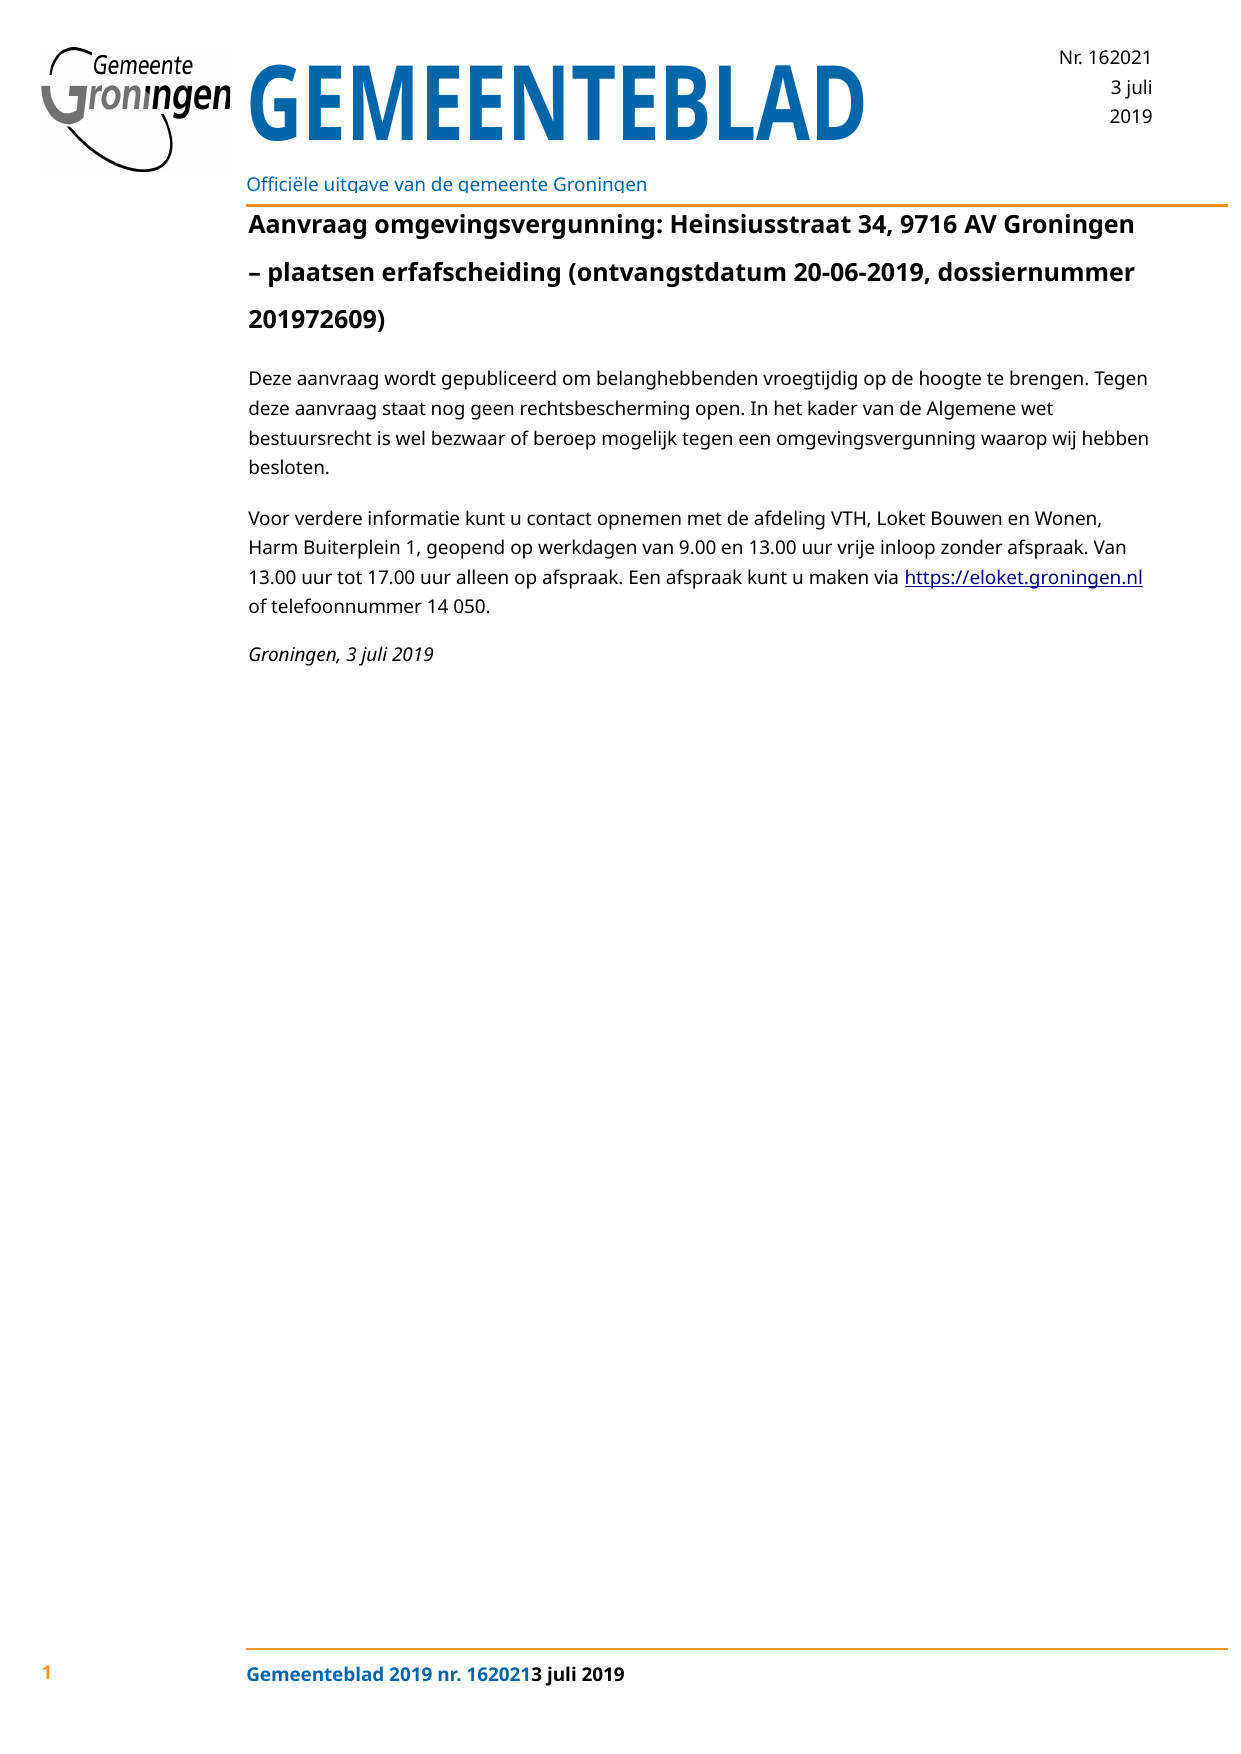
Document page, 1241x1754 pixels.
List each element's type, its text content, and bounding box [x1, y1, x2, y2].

text Deze aanvraag wordt gepubliceerd om belanghebbenden vroegtijdig op de hoogte te brengen. Tegen deze aanvraag staat nog geen rechtsbescherming open. In het kader van de Algemene wet bestuursrecht is wel bezwaar of beroep mogelijk tegen een omgevingsvergunning waarop wij hebben besloten. [248, 366, 1152, 480]
text Groningen, 3 juli 2019 [248, 641, 1152, 667]
text Aanvraag omgevingsvergunning: Heinsiusstraat 34, 9716 AV Groningen – plaatsen erfafscheiding (ontvangstdatum 20-06-2019, dossiernummer 201972609) [248, 207, 1152, 336]
text Voor verdere informatie kunt u contact opnemen met de afdeling VTH, Loket Bouwen en Wonen, Harm Buiterplein 1, geopend op werkdagen van 9.00 en 13.00 uur vrije inloop zonder afspraak. Van 13.00 uur tot 17.00 uur alleen op afspraak. Een afspraak kunt u maken via https://eloket.groningen.nl of telefoonnummer 14 050. [248, 505, 1152, 619]
picture [41, 47, 231, 172]
